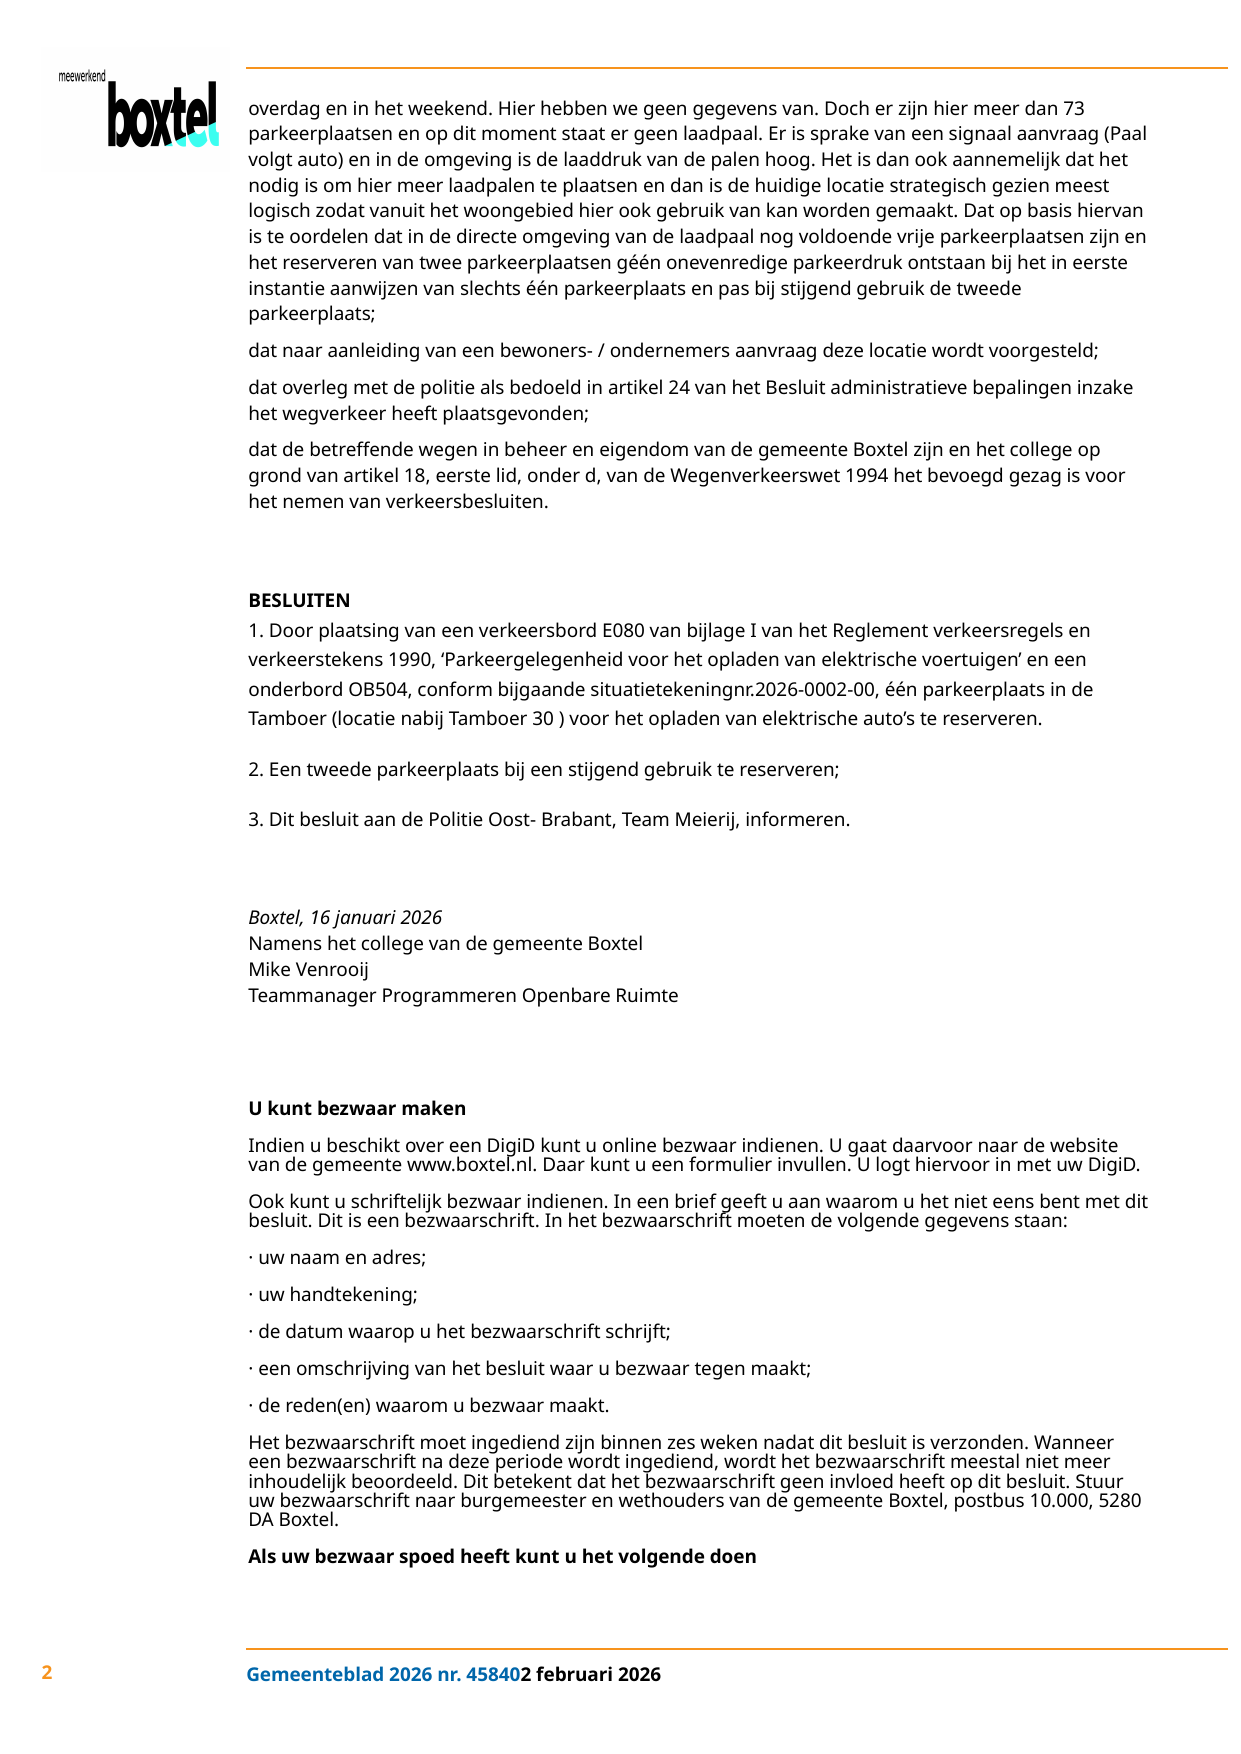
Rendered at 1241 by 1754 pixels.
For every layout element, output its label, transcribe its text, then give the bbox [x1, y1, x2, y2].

text Ook kunt u schriftelijk bezwaar indienen. In een brief geeft u aan waarom u het niet eens bent met dit besluit. Dit is een bezwaarschrift. In het bezwaarschrift moeten de volgende gegevens staan: [248, 1193, 1152, 1231]
text U kunt bezwaar maken [248, 1100, 1152, 1119]
text · de datum waarop u het bezwaarschrift schrijft; [248, 1323, 1152, 1342]
text Teammanager Programmeren Openbare Ruimte [248, 982, 1152, 1007]
text dat overleg met de politie als bedoeld in artikel 24 van het Besluit administratieve bepalingen inzake het wegverkeer heeft plaatsgevonden; [248, 374, 1152, 425]
text · uw handtekening; [248, 1286, 1152, 1305]
text Als uw bezwaar spoed heeft kunt u het volgende doen [248, 1548, 1152, 1567]
text · de reden(en) waarom u bezwaar maakt. [248, 1397, 1152, 1416]
picture [41, 47, 231, 172]
text Het bezwaarschrift moet ingediend zijn binnen zes weken nadat dit besluit is verzonden. Wanneer een bezwaarschrift na deze periode wordt ingediend, wordt het bezwaarschrift meestal niet meer inhoudelijk beoordeeld. Dit betekent dat het bezwaarschrift geen invloed heeft op dit besluit. Stuur uw bezwaarschrift naar burgemeester en wethouders van de gemeente Boxtel, postbus 10.000, 5280 DA Boxtel. [248, 1434, 1152, 1530]
text dat naar aanleiding van een bewoners- / ondernemers aanvraag deze locatie wordt voorgesteld; [248, 337, 1152, 363]
text · een omschrijving van het besluit waar u bezwaar tegen maakt; [248, 1360, 1152, 1379]
text Namens het college van de gemeente Boxtel [248, 930, 1152, 956]
text overdag en in het weekend. Hier hebben we geen gegevens van. Doch er zijn hier meer dan 73 parkeerplaatsen en op dit moment staat er geen laadpaal. Er is sprake van een signaal aanvraag (Paal volgt auto) en in de omgeving is de laaddruk van de palen hoog. Het is dan ook aannemelijk dat het nodig is om hier meer laadpalen te plaatsen en dan is de huidige locatie strategisch gezien meest logisch zodat vanuit het woongebied hier ook gebruik van kan worden gemaakt. Dat op basis hiervan is te oordelen dat in de directe omgeving van de laadpaal nog voldoende vrije parkeerplaatsen zijn en het reserveren van twee parkeerplaatsen géén onevenredige parkeerdruk ontstaan bij het in eerste instantie aanwijzen van slechts één parkeerplaats en pas bij stijgend gebruik de tweede parkeerplaats; [248, 95, 1152, 326]
text dat de betreffende wegen in beheer en eigendom van de gemeente Boxtel zijn en het college op grond van artikel 18, eerste lid, onder d, van de Wegenverkeerswet 1994 het bevoegd gezag is voor het nemen van verkeersbesluiten. [248, 436, 1152, 513]
text · uw naam en adres; [248, 1249, 1152, 1268]
text 2. Een tweede parkeerplaats bij een stijgend gebruik te reserveren; [248, 756, 1152, 782]
text 1. Door plaatsing van een verkeersbord E080 van bijlage I van het Reglement verkeersregels en verkeerstekens 1990, ‘Parkeergelegenheid voor het opladen van elektrische voertuigen’ en een onderbord OB504, conform bijgaande situatietekeningnr.2026-0002-00, één parkeerplaats in de Tamboer (locatie nabij Tamboer 30 ) voor het opladen van elektrische auto’s te reserveren. [248, 617, 1152, 731]
text Mike Venrooij [248, 956, 1152, 982]
text BESLUITEN [248, 587, 1152, 613]
text 3. Dit besluit aan de Politie Oost- Brabant, Team Meierij, informeren. [248, 806, 1152, 832]
text Indien u beschikt over een DigiD kunt u online bezwaar indienen. U gaat daarvoor naar de website van de gemeente www.boxtel.nl. Daar kunt u een formulier invullen. U logt hiervoor in met uw DigiD. [248, 1137, 1152, 1175]
text Boxtel, 16 januari 2026 [248, 904, 1152, 930]
